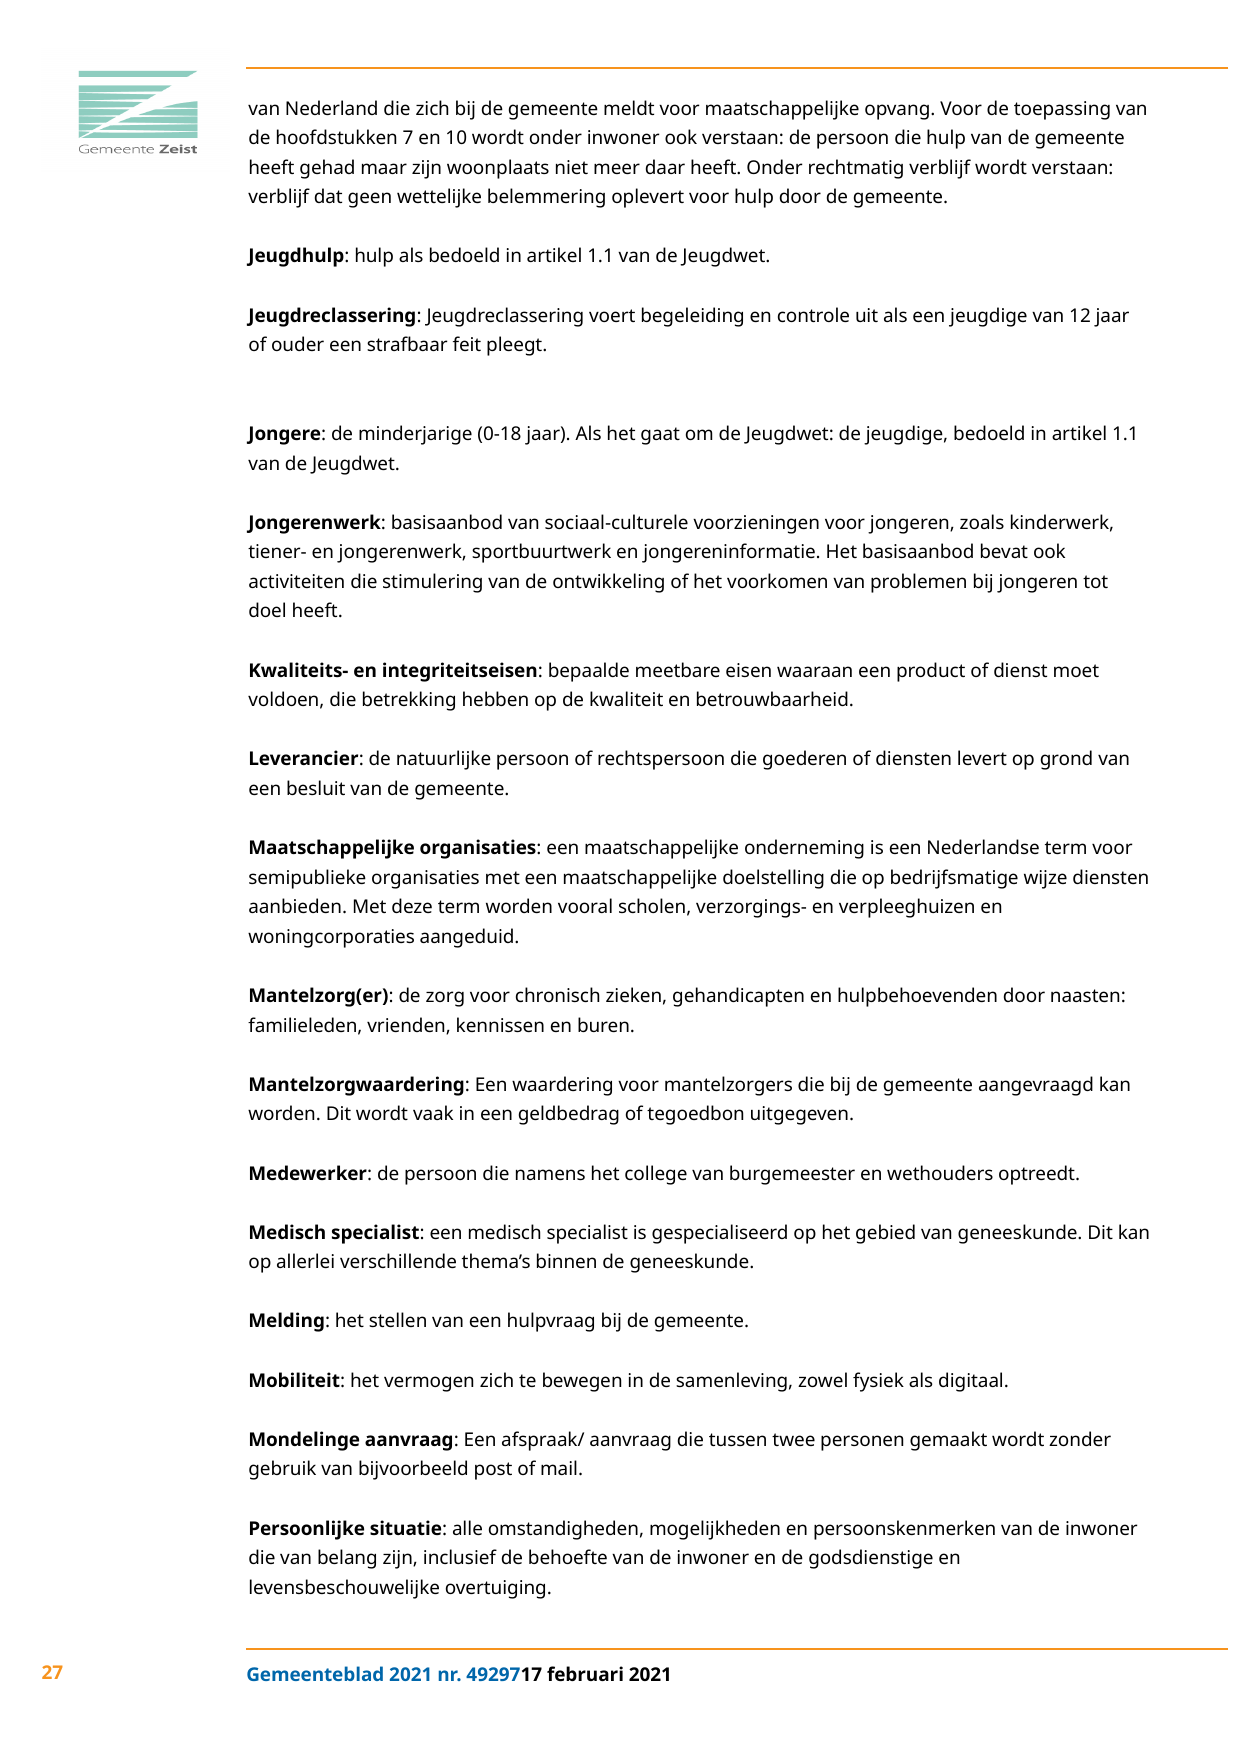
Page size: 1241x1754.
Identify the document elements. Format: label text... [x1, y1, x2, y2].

text Jongere: de minderjarige (0-18 jaar). Als het gaat om de Jeugdwet: de jeugdige, bedoeld in artikel 1.1 van de Jeugdwet. [248, 420, 1152, 476]
text Mondelinge aanvraag: Een afspraak/ aanvraag die tussen twee personen gemaakt wordt zonder gebruik van bijvoorbeeld post of mail. [248, 1426, 1152, 1481]
picture [41, 47, 231, 172]
text Jeugdhulp: hulp als bedoeld in artikel 1.1 van de Jeugdwet. [248, 243, 1152, 268]
text Jongerenwerk: basisaanbod van sociaal-culturele voorzieningen voor jongeren, zoals kinderwerk, tiener- en jongerenwerk, sportbuurtwerk en jongereninformatie. Het basisaanbod bevat ook activiteiten die stimulering van de ontwikkeling of het voorkomen van problemen bij jongeren tot doel heeft. [248, 509, 1152, 623]
text Jeugdreclassering: Jeugdreclassering voert begeleiding en controle uit als een jeugdige van 12 jaar of ouder een strafbaar feit pleegt. [248, 302, 1152, 357]
text Mantelzorg(er): de zorg voor chronisch zieken, gehandicapten en hulpbehoevenden door naasten: familieleden, vrienden, kennissen en buren. [248, 982, 1152, 1038]
text Kwaliteits- en integriteitseisen: bepaalde meetbare eisen waaraan een product of dienst moet voldoen, die betrekking hebben op de kwaliteit en betrouwbaarheid. [248, 657, 1152, 712]
text Medisch specialist: een medisch specialist is gespecialiseerd op het gebied van geneeskunde. Dit kan op allerlei verschillende thema’s binnen de geneeskunde. [248, 1219, 1152, 1274]
text Leverancier: de natuurlijke persoon of rechtspersoon die goederen of diensten levert op grond van een besluit van de gemeente. [248, 746, 1152, 801]
text Mantelzorgwaardering: Een waardering voor mantelzorgers die bij de gemeente aangevraagd kan worden. Dit wordt vaak in een geldbedrag of tegoedbon uitgegeven. [248, 1071, 1152, 1126]
text Maatschappelijke organisaties: een maatschappelijke onderneming is een Nederlandse term voor semipublieke organisaties met een maatschappelijke doelstelling die op bedrijfsmatige wijze diensten aanbieden. Met deze term worden vooral scholen, verzorgings- en verpleeghuizen en woningcorporaties aangeduid. [248, 834, 1152, 949]
text Mobiliteit: het vermogen zich te bewegen in de samenleving, zowel fysiek als digitaal. [248, 1367, 1152, 1393]
text Medewerker: de persoon die namens het college van burgemeester en wethouders optreedt. [248, 1160, 1152, 1186]
text van Nederland die zich bij de gemeente meldt voor maatschappelijke opvang. Voor de toepassing van de hoofdstukken 7 en 10 wordt onder inwoner ook verstaan: de persoon die hulp van de gemeente heeft gehad maar zijn woonplaats niet meer daar heeft. Onder rechtmatig verblijf wordt verstaan: verblijf dat geen wettelijke belemmering oplevert voor hulp door de gemeente. [248, 95, 1152, 209]
text Persoonlijke situatie: alle omstandigheden, mogelijkheden en persoonskenmerken van de inwoner die van belang zijn, inclusief de behoefte van de inwoner en de godsdienstige en levensbeschouwelijke overtuiging. [248, 1515, 1152, 1600]
text Melding: het stellen van een hulpvraag bij de gemeente. [248, 1308, 1152, 1333]
